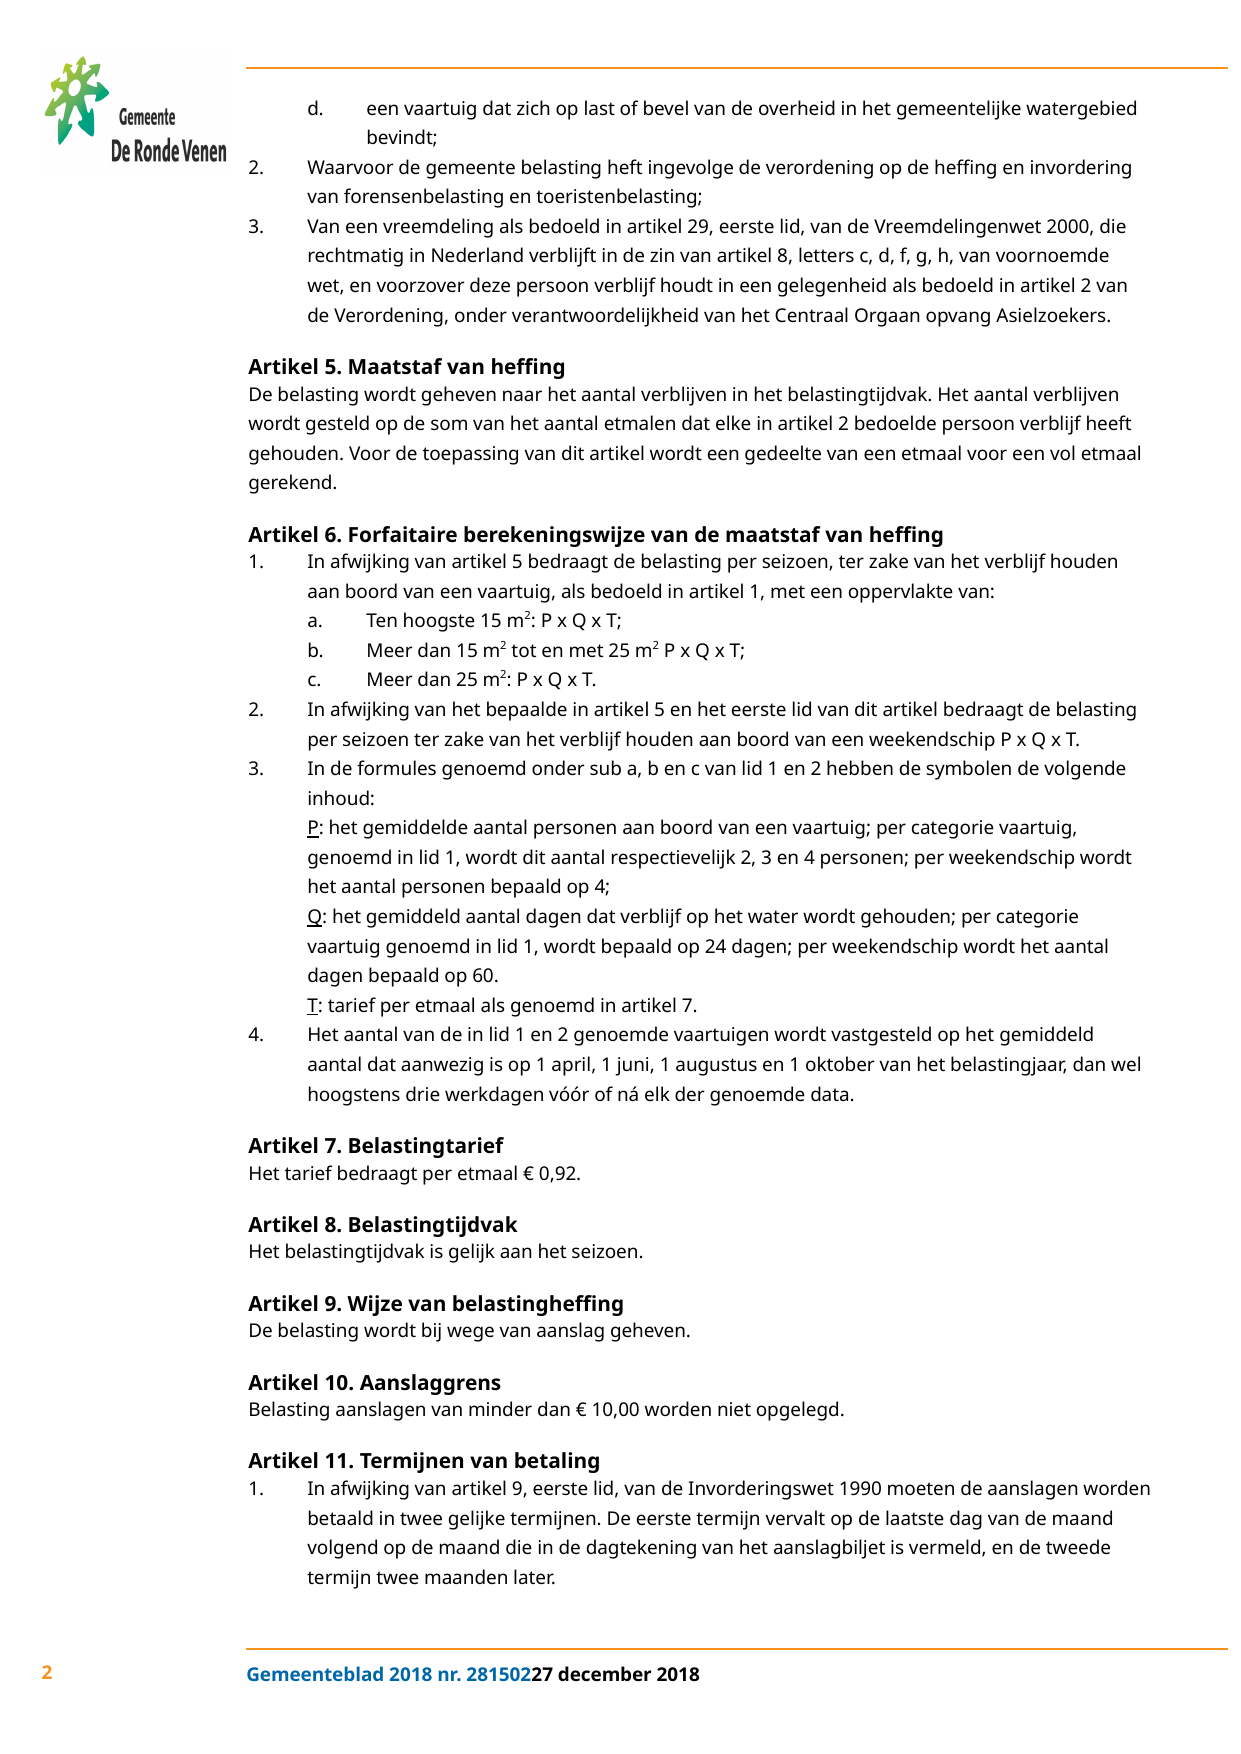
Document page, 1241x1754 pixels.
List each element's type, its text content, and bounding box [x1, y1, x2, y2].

text Het belastingtijdvak is gelijk aan het seizoen. [248, 1238, 1152, 1264]
text Artikel 7. Belastingtarief [248, 1131, 1152, 1160]
text Artikel 11. Termijnen van betaling [248, 1447, 1152, 1475]
list T: tarief per etmaal als genoemd in artikel 7. [248, 992, 1152, 1018]
list Waarvoor de gemeente belasting heft ingevolge de verordening op de heffing en invordering van forensenbelasting en toeristenbelasting; [248, 154, 1152, 209]
list Meer dan 25 m2: P x Q x T. [307, 667, 1152, 692]
list Van een vreemdeling als bedoeld in artikel 29, eerste lid, van de Vreemdelingenwet 2000, die rechtmatig in Nederland verblijft in de zin van artikel 8, letters c, d, f, g, h, van voornoemde wet, en voorzover deze persoon verblijf houdt in een gelegenheid als bedoeld in artikel 2 van de Verordening, onder verantwoordelijkheid van het Centraal Orgaan opvang Asielzoekers. [248, 213, 1152, 328]
text Het tarief bedraagt per etmaal € 0,92. [248, 1160, 1152, 1185]
text Artikel 10. Aanslaggrens [248, 1368, 1152, 1396]
text Belasting aanslagen van minder dan € 10,00 worden niet opgelegd. [248, 1396, 1152, 1422]
list In afwijking van artikel 9, eerste lid, van de Invorderingswet 1990 moeten de aanslagen worden betaald in twee gelijke termijnen. De eerste termijn vervalt op de laatste dag van de maand volgend op de maand die in de dagtekening van het aanslagbiljet is vermeld, en de tweede termijn twee maanden later. [248, 1475, 1152, 1589]
list Meer dan 15 m2 tot en met 25 m2 P x Q x T; [307, 637, 1152, 663]
list Het aantal van de in lid 1 en 2 genoemde vaartuigen wordt vastgesteld op het gemiddeld aantal dat aanwezig is op 1 april, 1 juni, 1 augustus en 1 oktober van het belastingjaar, dan wel hoogstens drie werkdagen vóór of ná elk der genoemde data. [248, 1022, 1152, 1107]
list Q: het gemiddeld aantal dagen dat verblijf op het water wordt gehouden; per categorie vaartuig genoemd in lid 1, wordt bepaald op 24 dagen; per weekendschip wordt het aantal dagen bepaald op 60. [248, 903, 1152, 988]
text Artikel 9. Wijze van belastingheffing [248, 1289, 1152, 1317]
text Artikel 6. Forfaitaire berekeningswijze van de maatstaf van heffing [248, 520, 1152, 548]
list In afwijking van het bepaalde in artikel 5 en het eerste lid van dit artikel bedraagt de belasting per seizoen ter zake van het verblijf houden aan boord van een weekendschip P x Q x T. [248, 696, 1152, 752]
text De belasting wordt bij wege van aanslag geheven. [248, 1317, 1152, 1343]
text De belasting wordt geheven naar het aantal verblijven in het belastingtijdvak. Het aantal verblijven wordt gesteld op de som van het aantal etmalen dat elke in artikel 2 bedoelde persoon verblijf heeft gehouden. Voor de toepassing van dit artikel wordt een gedeelte van een etmaal voor een vol etmaal [248, 381, 1152, 466]
text Artikel 5. Maatstaf van heffing [248, 352, 1152, 381]
text gerekend. [248, 469, 1152, 495]
list In afwijking van artikel 5 bedraagt de belasting per seizoen, ter zake van het verblijf houden aan boord van een vaartuig, als bedoeld in artikel 1, met een oppervlakte van: [248, 548, 1152, 604]
list een vaartuig dat zich op last of bevel van de overheid in het gemeentelijke watergebied bevindt; [307, 95, 1152, 150]
list P: het gemiddelde aantal personen aan boord van een vaartuig; per categorie vaartuig, genoemd in lid 1, wordt dit aantal respectievelijk 2, 3 en 4 personen; per weekendschip wordt het aantal personen bepaald op 4; [248, 814, 1152, 899]
picture [41, 47, 231, 172]
list Ten hoogste 15 m2: P x Q x T; [307, 607, 1152, 633]
list In de formules genoemd onder sub a, b en c van lid 1 en 2 hebben de symbolen de volgende inhoud: [248, 755, 1152, 811]
text Artikel 8. Belastingtijdvak [248, 1210, 1152, 1238]
